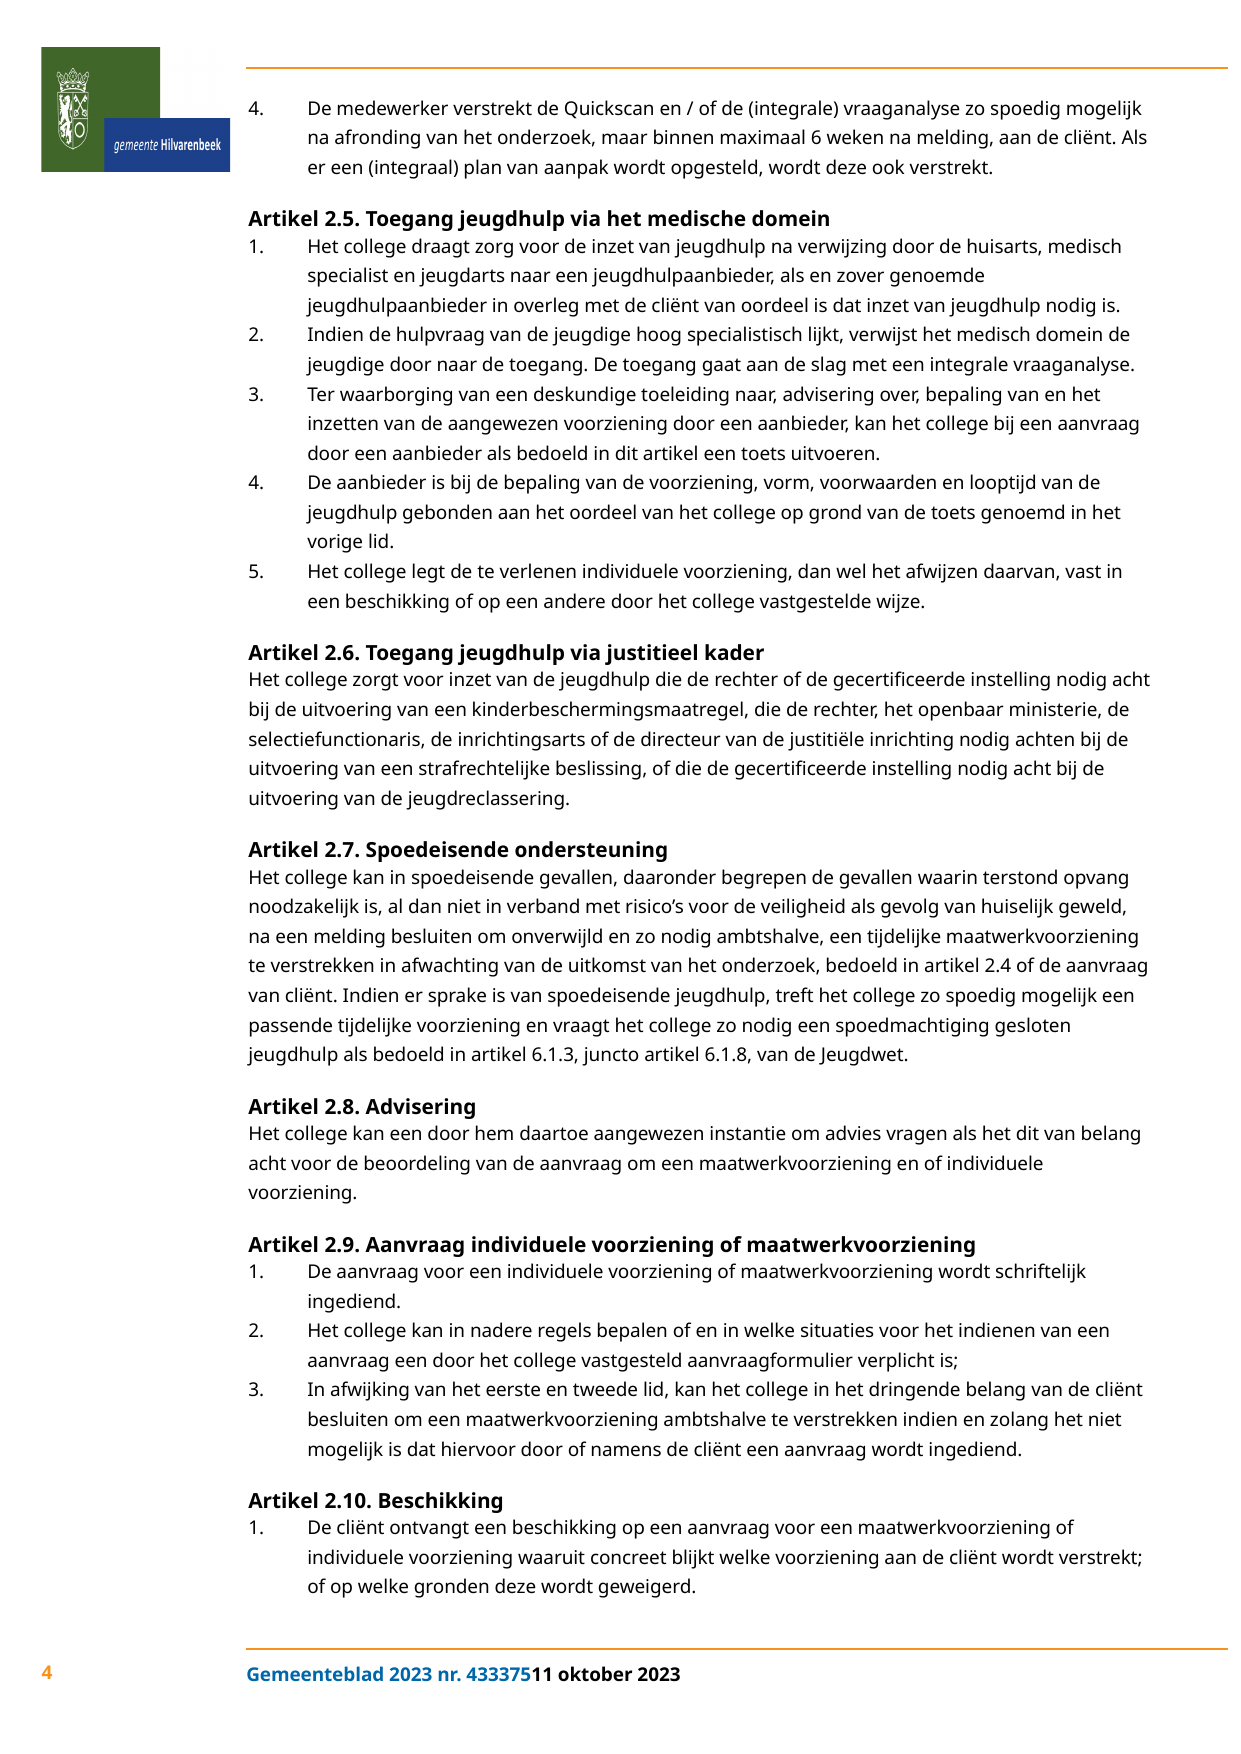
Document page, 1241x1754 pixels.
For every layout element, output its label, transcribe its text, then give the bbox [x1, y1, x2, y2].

list De medewerker verstrekt de Quickscan en / of de (integrale) vraaganalyse zo spoedig mogelijk na afronding van het onderzoek, maar binnen maximaal 6 weken na melding, aan de cliënt. Als er een (integraal) plan van aanpak wordt opgesteld, wordt deze ook verstrekt. [248, 95, 1152, 180]
list Het college legt de te verlenen individuele voorziening, dan wel het afwijzen daarvan, vast in een beschikking of op een andere door het college vastgestelde wijze. [248, 558, 1152, 613]
list De cliënt ontvangt een beschikking op een aanvraag voor een maatwerkvoorziening of individuele voorziening waaruit concreet blijkt welke voorziening aan de cliënt wordt verstrekt; of op welke gronden deze wordt geweigerd. [248, 1514, 1152, 1599]
list Het college draagt zorg voor de inzet van jeugdhulp na verwijzing door de huisarts, medisch specialist en jeugdarts naar een jeugdhulpaanbieder, als en zover genoemde jeugdhulpaanbieder in overleg met de cliënt van oordeel is dat inzet van jeugdhulp nodig is. [248, 233, 1152, 318]
text Artikel 2.10. Beschikking [248, 1486, 1152, 1514]
list De aanbieder is bij de bepaling van de voorziening, vorm, voorwaarden en looptijd van de jeugdhulp gebonden aan het oordeel van het college op grond van de toets genoemd in het vorige lid. [248, 469, 1152, 554]
text Artikel 2.5. Toegang jeugdhulp via het medische domein [248, 204, 1152, 233]
list De aanvraag voor een individuele voorziening of maatwerkvoorziening wordt schriftelijk ingediend. [248, 1258, 1152, 1313]
text Artikel 2.9. Aanvraag individuele voorziening of maatwerkvoorziening [248, 1230, 1152, 1258]
text Het college zorgt voor inzet van de jeugdhulp die de rechter of de gecertificeerde instelling nodig acht bij de uitvoering van een kinderbeschermingsmaatregel, die de rechter, het openbaar ministerie, de selectiefunctionaris, de inrichtingsarts of de directeur van de justitiële inrichting nodig achten bij de uitvoering van een strafrechtelijke beslissing, of die de gecertificeerde instelling nodig acht bij de uitvoering van de jeugdreclassering. [248, 667, 1152, 811]
text Artikel 2.8. Advisering [248, 1092, 1152, 1120]
text Het college kan in spoedeisende gevallen, daaronder begrepen de gevallen waarin terstond opvang noodzakelijk is, al dan niet in verband met risico’s voor de veiligheid als gevolg van huiselijk geweld, na een melding besluiten om onverwijld en zo nodig ambtshalve, een tijdelijke maatwerkvoorziening te verstrekken in afwachting van de uitkomst van het onderzoek, bedoeld in artikel 2.4 of de aanvraag van cliënt. Indien er sprake is van spoedeisende jeugdhulp, treft het college zo spoedig mogelijk een passende tijdelijke voorziening en vraagt het college zo nodig een spoedmachtiging gesloten jeugdhulp als bedoeld in artikel 6.1.3, juncto artikel 6.1.8, van de Jeugdwet. [248, 864, 1152, 1067]
list In afwijking van het eerste en tweede lid, kan het college in het dringende belang van de cliënt besluiten om een maatwerkvoorziening ambtshalve te verstrekken indien en zolang het niet mogelijk is dat hiervoor door of namens de cliënt een aanvraag wordt ingediend. [248, 1377, 1152, 1461]
text Het college kan een door hem daartoe aangewezen instantie om advies vragen als het dit van belang acht voor de beoordeling van de aanvraag om een maatwerkvoorziening en of individuele voorziening. [248, 1120, 1152, 1205]
list Het college kan in nadere regels bepalen of en in welke situaties voor het indienen van een aanvraag een door het college vastgesteld aanvraagformulier verplicht is; [248, 1317, 1152, 1373]
picture [41, 47, 231, 172]
list Ter waarborging van een deskundige toeleiding naar, advisering over, bepaling van en het inzetten van de aangewezen voorziening door een aanbieder, kan het college bij een aanvraag door een aanbieder als bedoeld in dit artikel een toets uitvoeren. [248, 381, 1152, 466]
text Artikel 2.7. Spoedeisende ondersteuning [248, 835, 1152, 864]
list Indien de hulpvraag van de jeugdige hoog specialistisch lijkt, verwijst het medisch domein de jeugdige door naar de toegang. De toegang gaat aan de slag met een integrale vraaganalyse. [248, 322, 1152, 377]
text Artikel 2.6. Toegang jeugdhulp via justitieel kader [248, 638, 1152, 667]
